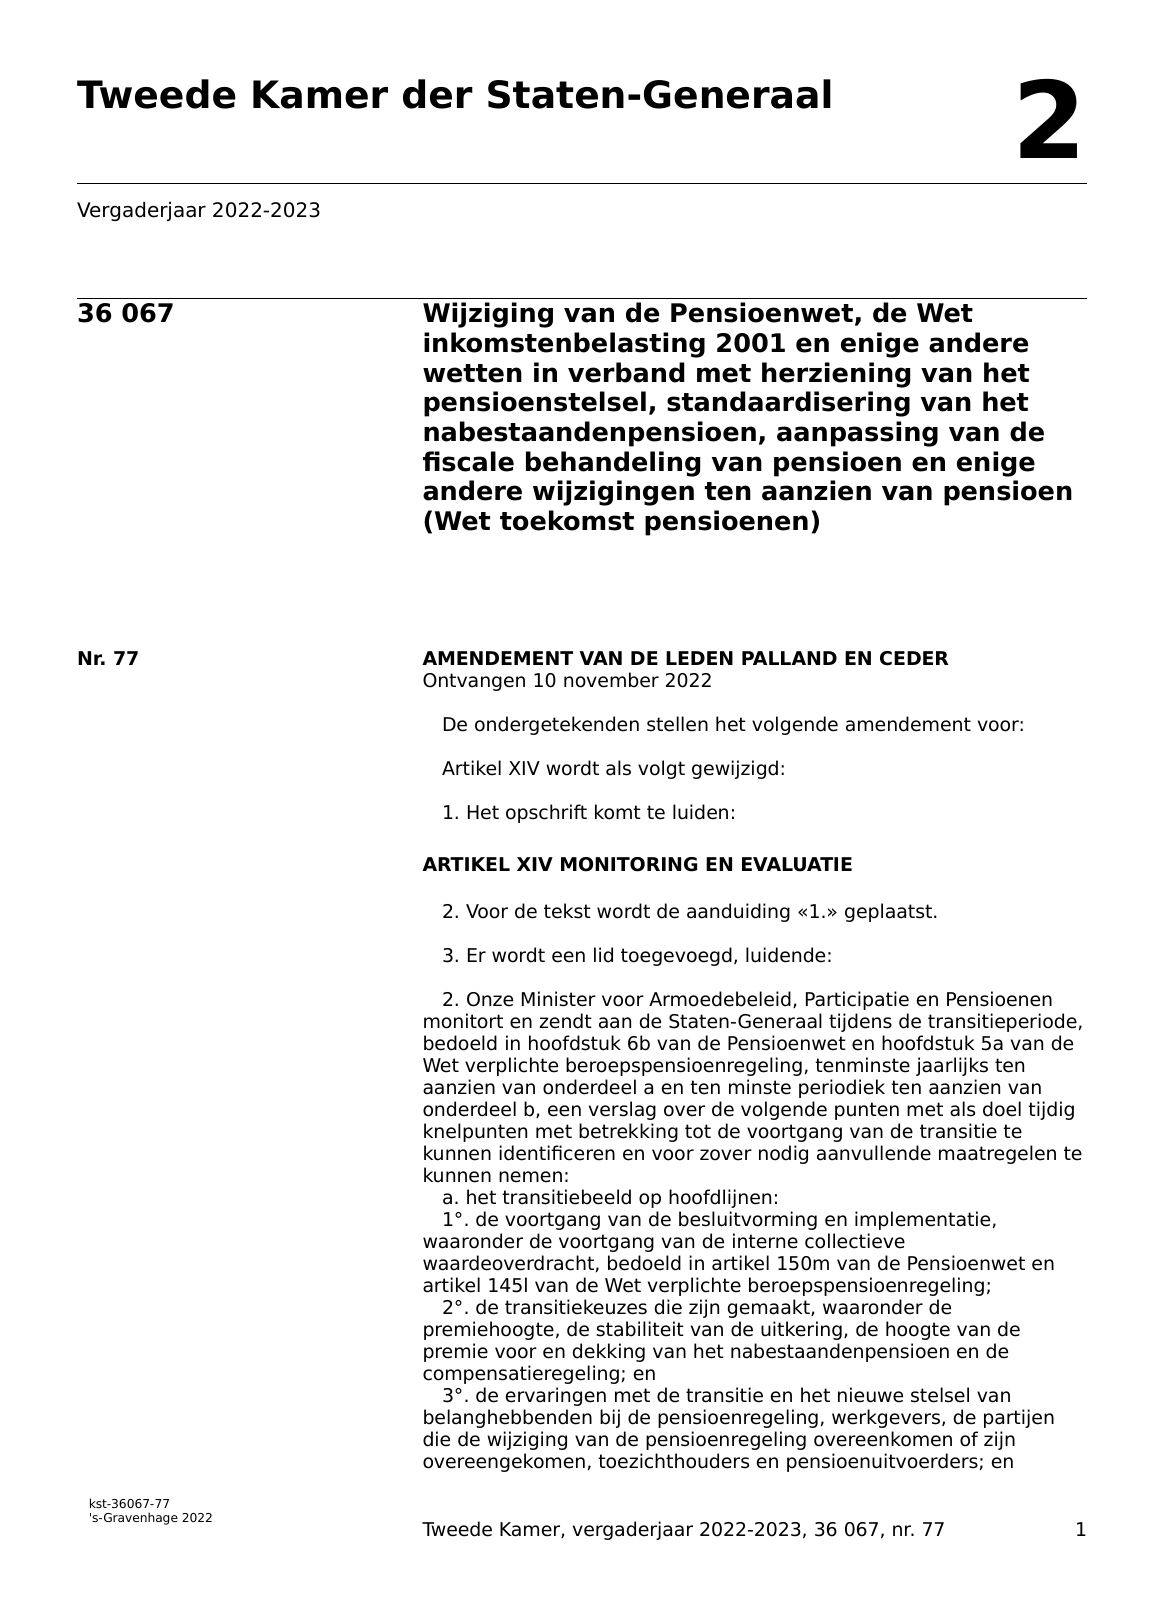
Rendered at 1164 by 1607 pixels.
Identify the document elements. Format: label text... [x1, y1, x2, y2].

text 3. Er wordt een lid toegevoegd, luidende: [422, 945, 1087, 967]
text 2°. de transitiekeuzes die zijn gemaakt, waaronder de premiehoogte, de stabiliteit van de uitkering, de hoogte van de premie voor en dekking van het nabestaandenpensioen en de compensatieregeling; en [422, 1297, 1087, 1385]
text 's-Gravenhage 2022 [88, 1511, 323, 1525]
text De ondergetekenden stellen het volgende amendement voor: [422, 714, 1087, 736]
text kst-36067-77 [88, 1497, 323, 1511]
text 2. Onze Minister voor Armoedebeleid, Participatie en Pensioenen monitort en zendt aan de Staten-Generaal tijdens de transitieperiode, bedoeld in hoofdstuk 6b van de Pensioenwet en hoofdstuk 5a van de Wet verplichte beroepspensioenregeling, tenminste jaarlijks ten aanzien van onderdeel a en ten minste periodiek ten aanzien van onderdeel b, een verslag over de volgende punten met als doel tijdig knelpunten met betrekking tot de voortgang van de transitie te kunnen identificeren en voor zover nodig aanvullende maatregelen te kunnen nemen: [422, 989, 1087, 1187]
text Ontvangen 10 november 2022 [422, 669, 1087, 691]
subtitle Nr. 77 AMENDEMENT VAN DE LEDEN PALLAND EN CEDER [77, 647, 1087, 669]
table_header 2 [886, 59, 1087, 183]
text Artikel XIV wordt als volgt gewijzigd: [422, 758, 1087, 780]
table_header Tweede Kamer der Staten-Generaal [77, 59, 886, 183]
subtitle 36 067 Wijziging van de Pensioenwet, de Wet inkomstenbelasting 2001 en enige andere wetten in verband met herziening van het pensioenstelsel, standaardisering van het nabestaandenpensioen, aanpassing van de fiscale behandeling van pensioen en enige andere wijzigingen ten aanzien van pensioen (Wet toekomst pensioenen) [77, 299, 1087, 536]
table_cell Vergaderjaar 2022-2023 [77, 184, 1087, 298]
text 1. Het opschrift komt te luiden: [422, 802, 1087, 824]
text 3°. de ervaringen met de transitie en het nieuwe stelsel van belanghebbenden bij de pensioenregeling, werkgevers, de partijen die de wijziging van de pensioenregeling overeenkomen of zijn overeengekomen, toezichthouders en pensioenuitvoerders; en [422, 1385, 1087, 1473]
text a. het transitiebeeld op hoofdlijnen: [422, 1187, 1087, 1209]
text 2. Voor de tekst wordt de aanduiding «1.» geplaatst. [422, 901, 1087, 923]
text 1°. de voortgang van de besluitvorming en implementatie, waaronder de voortgang van de interne collectieve waardeoverdracht, bedoeld in artikel 150m van de Pensioenwet en artikel 145l van de Wet verplichte beroepspensioenregeling; [422, 1209, 1087, 1297]
subtitle ARTIKEL XIV MONITORING EN EVALUATIE [422, 854, 1087, 876]
